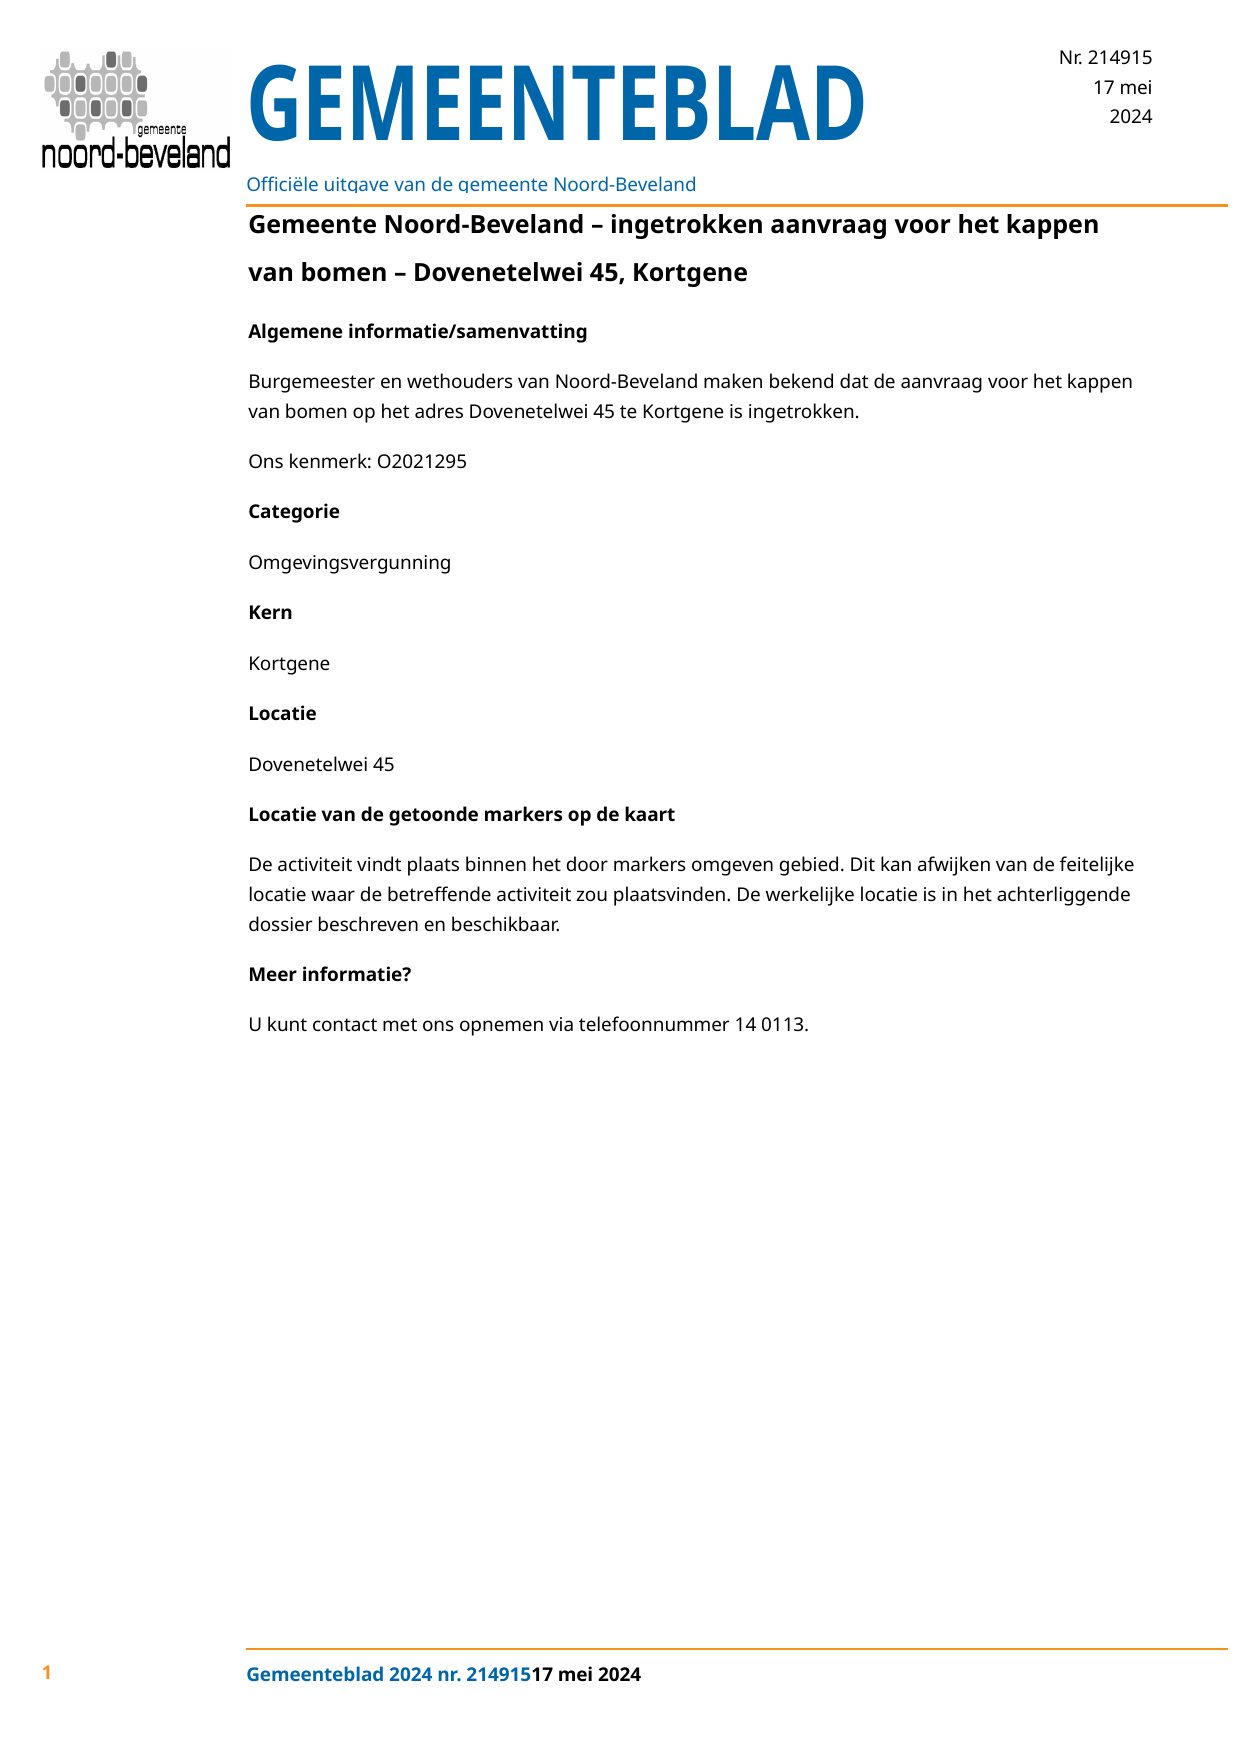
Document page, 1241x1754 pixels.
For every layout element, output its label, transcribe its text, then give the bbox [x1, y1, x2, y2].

text Dovenetelwei 45 [248, 751, 1152, 777]
text Burgemeester en wethouders van Noord-Beveland maken bekend dat de aanvraag voor het kappen van bomen op het adres Dovenetelwei 45 te Kortgene is ingetrokken. [248, 368, 1152, 424]
text Algemene informatie/samenvatting [248, 318, 1152, 344]
text Gemeente Noord-Beveland – ingetrokken aanvraag voor het kappen van bomen – Dovenetelwei 45, Kortgene [248, 207, 1152, 288]
picture [41, 47, 231, 172]
text Kern [248, 599, 1152, 625]
text Locatie van de getoonde markers op de kaart [248, 801, 1152, 827]
text Meer informatie? [248, 961, 1152, 987]
text Ons kenmerk: O2021295 [248, 448, 1152, 474]
text Categorie [248, 499, 1152, 524]
text De activiteit vindt plaats binnen het door markers omgeven gebied. Dit kan afwijken van de feitelijke locatie waar de betreffende activiteit zou plaatsvinden. De werkelijke locatie is in het achterliggende dossier beschreven en beschikbaar. [248, 852, 1152, 937]
text U kunt contact met ons opnemen via telefoonnummer 14 0113. [248, 1012, 1152, 1037]
text Kortgene [248, 650, 1152, 676]
text Locatie [248, 700, 1152, 726]
text Omgevingsvergunning [248, 549, 1152, 575]
